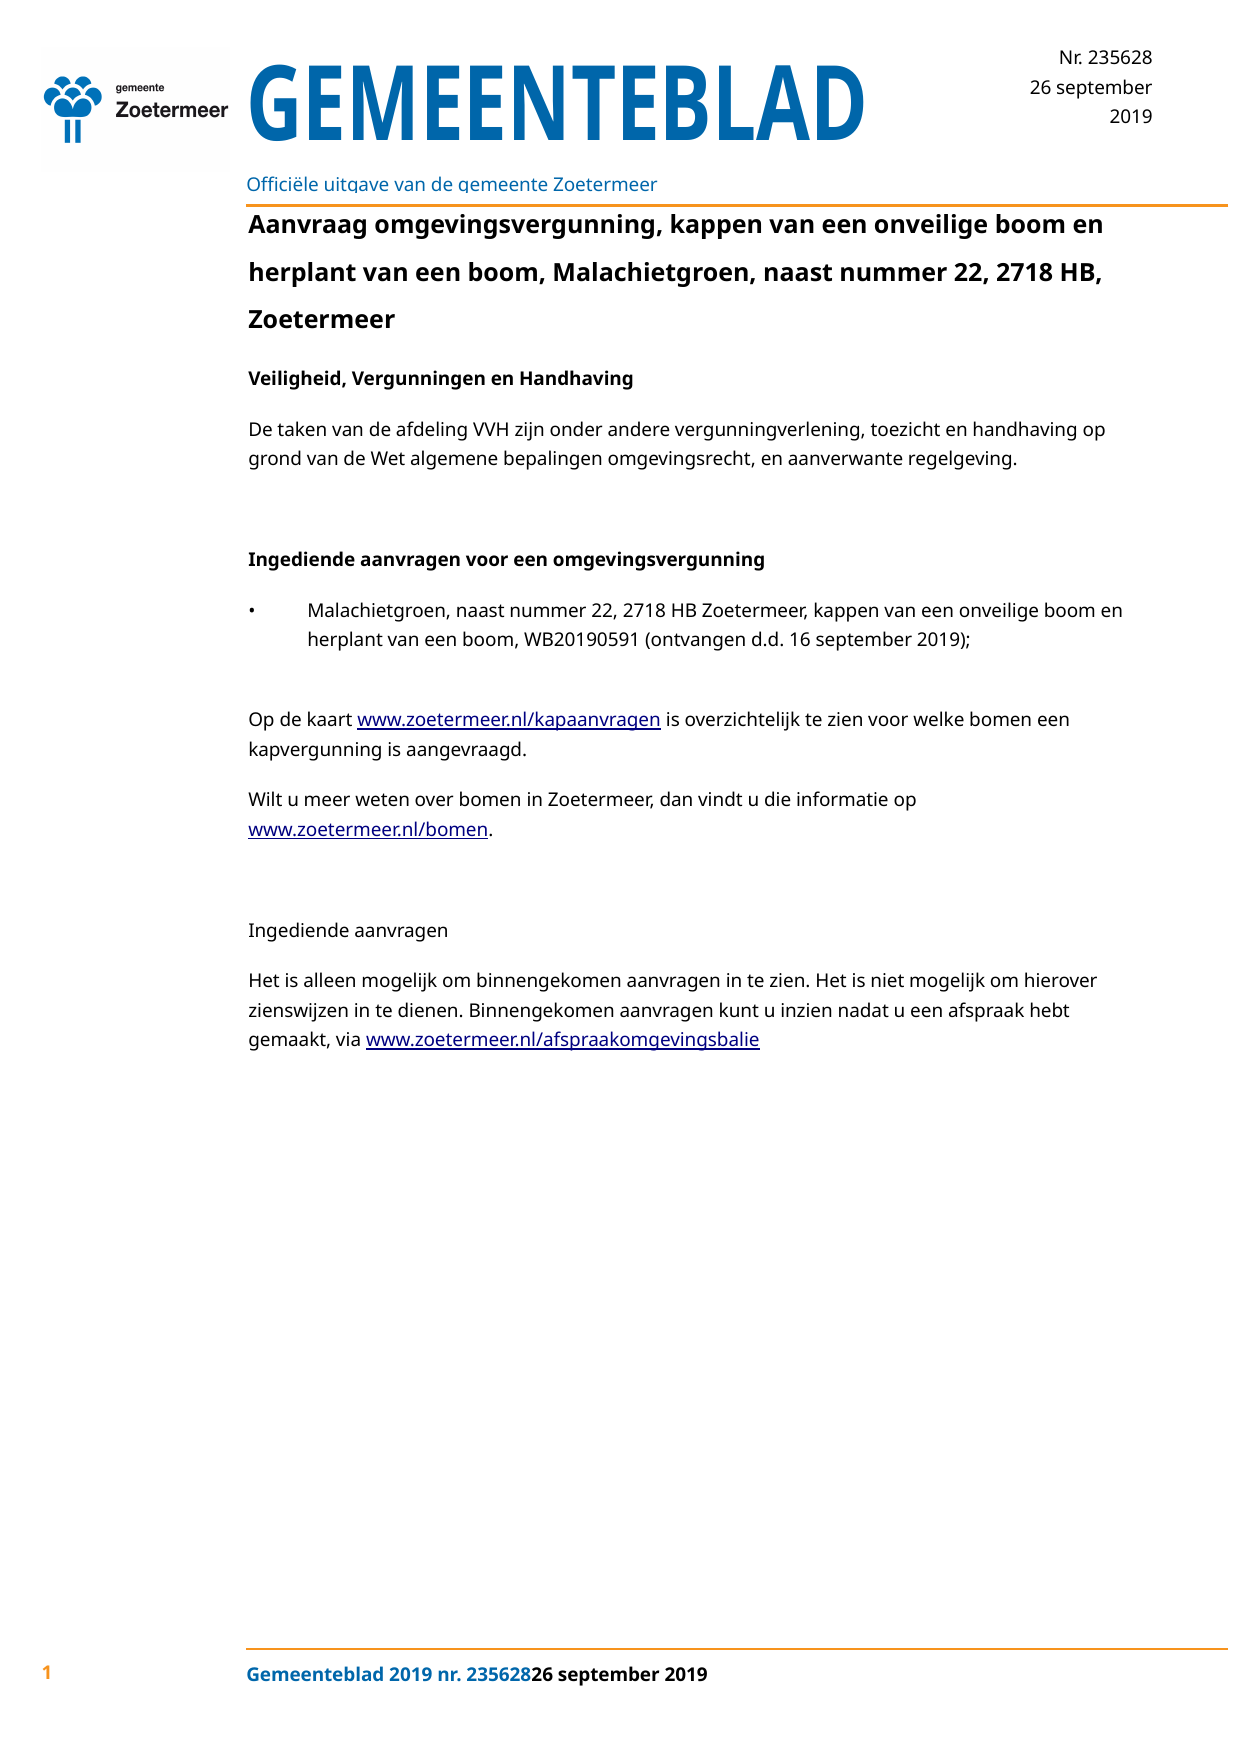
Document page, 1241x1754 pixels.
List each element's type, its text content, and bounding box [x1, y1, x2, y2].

picture [41, 47, 231, 172]
text Veiligheid, Vergunningen en Handhaving [248, 366, 1152, 391]
text Aanvraag omgevingsvergunning, kappen van een onveilige boom en herplant van een boom, Malachietgroen, naast nummer 22, 2718 HB, Zoetermeer [248, 207, 1152, 336]
text Ingediende aanvragen voor een omgevingsvergunning [248, 546, 1152, 572]
text Wilt u meer weten over bomen in Zoetermeer, dan vindt u die informatie op www.zoetermeer.nl/bomen. [248, 786, 1152, 842]
list Malachietgroen, naast nummer 22, 2718 HB Zoetermeer, kappen van een onveilige boom en herplant van een boom, WB20190591 (ontvangen d.d. 16 september 2019); [248, 597, 1152, 652]
text De taken van de afdeling VVH zijn onder andere vergunningverlening, toezicht en handhaving op grond van de Wet algemene bepalingen omgevingsrecht, en aanverwante regelgeving. [248, 416, 1152, 471]
text Ingediende aanvragen [248, 917, 1152, 942]
text Het is alleen mogelijk om binnengekomen aanvragen in te zien. Het is niet mogelijk om hierover zienswijzen in te dienen. Binnengekomen aanvragen kunt u inzien nadat u een afspraak hebt gemaakt, via www.zoetermeer.nl/afspraakomgevingsbalie [248, 967, 1152, 1052]
text Op de kaart www.zoetermeer.nl/kapaanvragen is overzichtelijk te zien voor welke bomen een kapvergunning is aangevraagd. [248, 706, 1152, 762]
